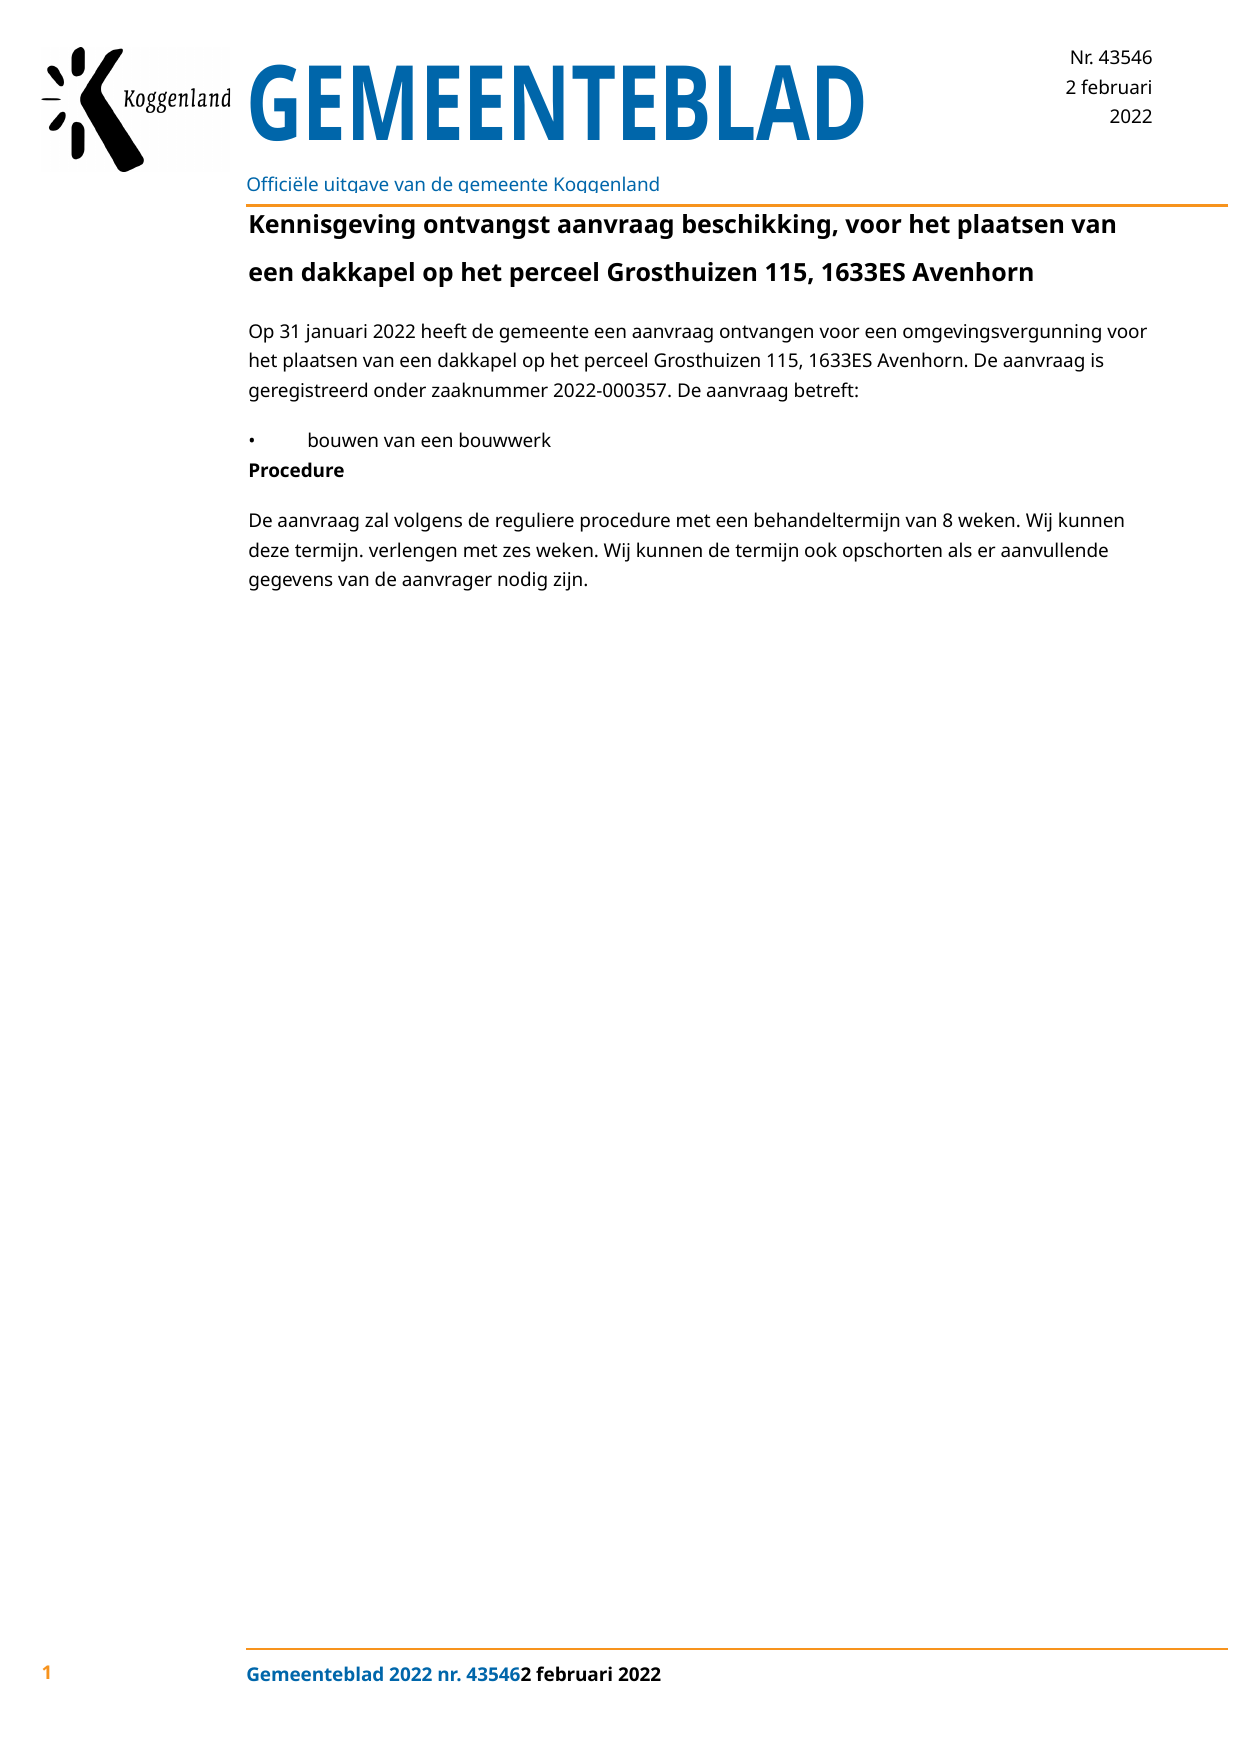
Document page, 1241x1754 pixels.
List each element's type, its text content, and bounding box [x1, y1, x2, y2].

text De aanvraag zal volgens de reguliere procedure met een behandeltermijn van 8 weken. Wij kunnen deze termijn. verlengen met zes weken. Wij kunnen de termijn ook opschorten als er aanvullende gegevens van de aanvrager nodig zijn. [248, 507, 1152, 592]
text Procedure [248, 457, 1152, 483]
text Kennisgeving ontvangst aanvraag beschikking, voor het plaatsen van een dakkapel op het perceel Grosthuizen 115, 1633ES Avenhorn [248, 207, 1152, 288]
picture [41, 47, 231, 172]
list bouwen van een bouwwerk [248, 427, 1152, 453]
text Op 31 januari 2022 heeft de gemeente een aanvraag ontvangen voor een omgevingsvergunning voor het plaatsen van een dakkapel op het perceel Grosthuizen 115, 1633ES Avenhorn. De aanvraag is geregistreerd onder zaaknummer 2022-000357. De aanvraag betreft: [248, 318, 1152, 403]
